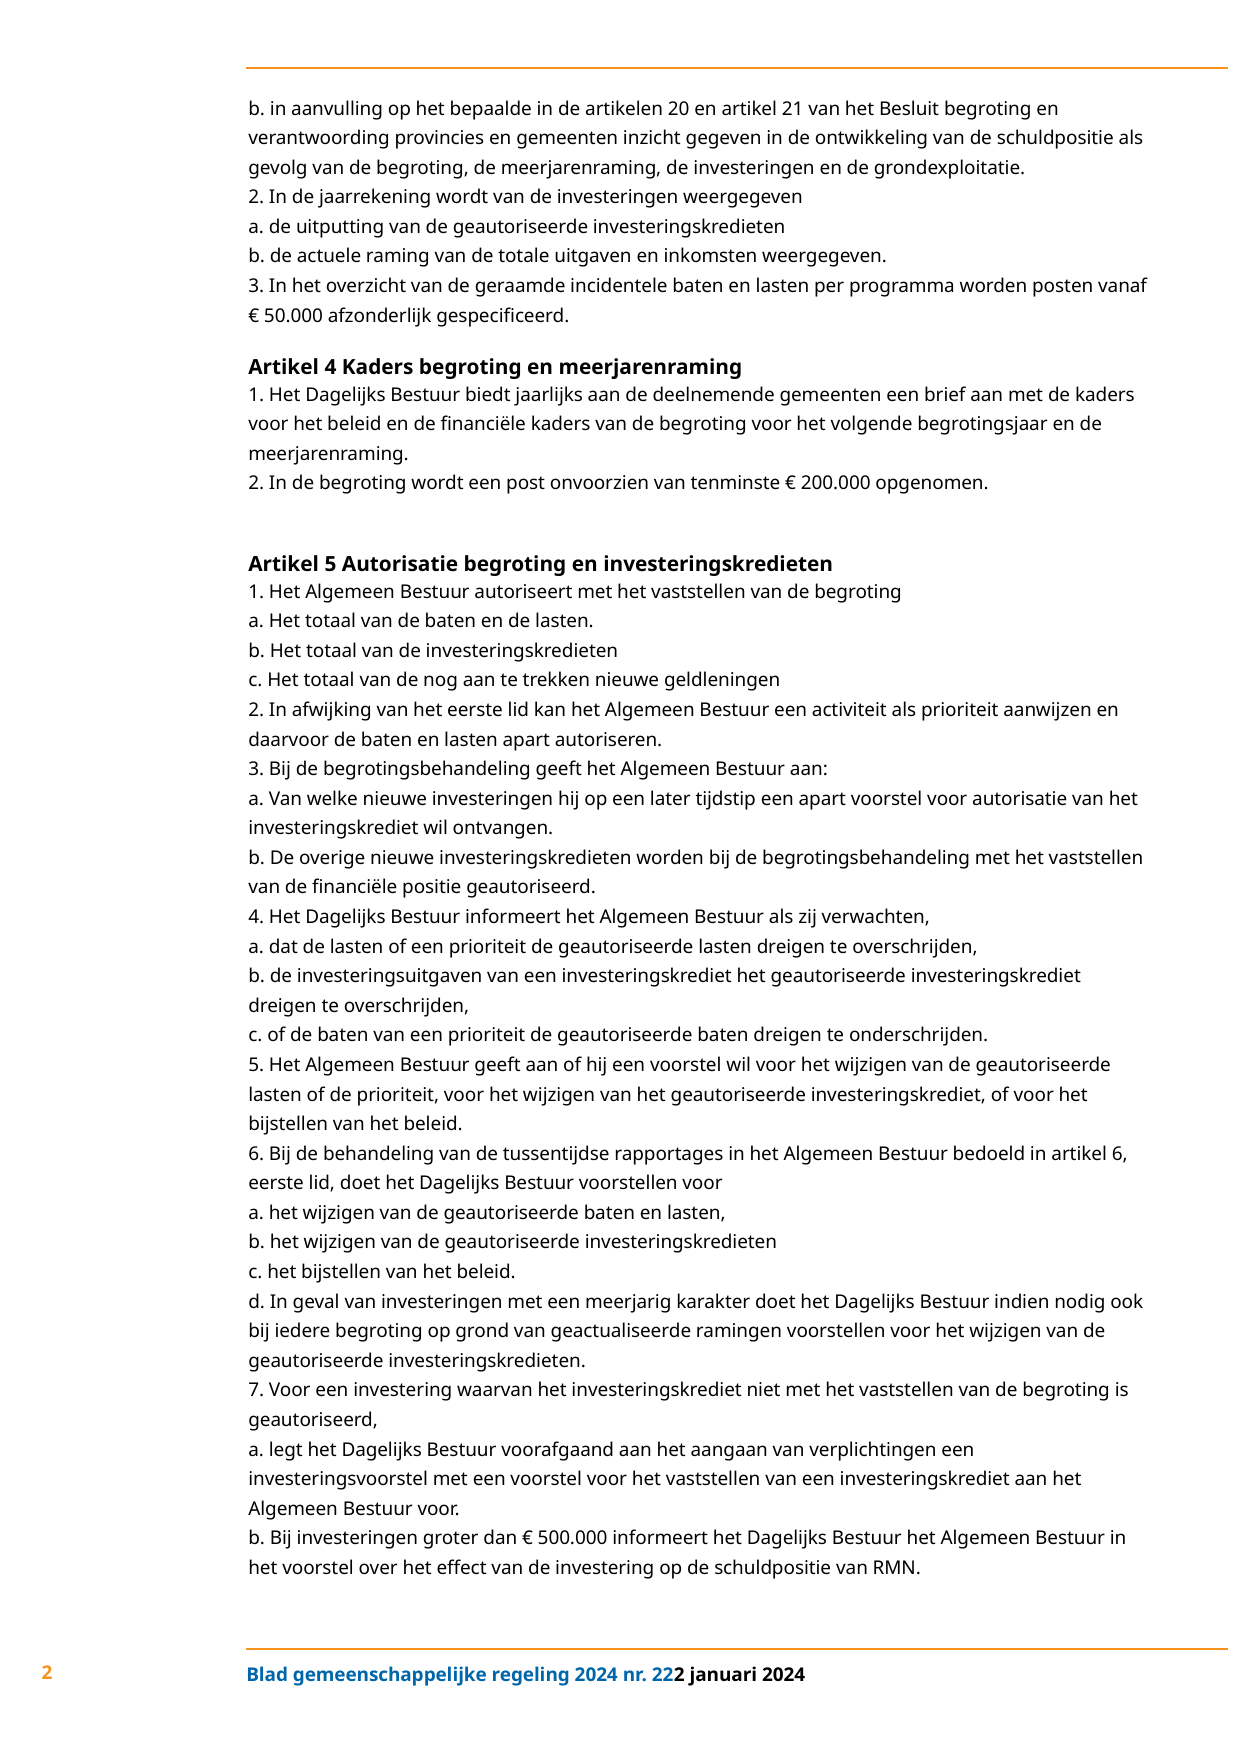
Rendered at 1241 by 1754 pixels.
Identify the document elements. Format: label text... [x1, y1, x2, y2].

text 4. Het Dagelijks Bestuur informeert het Algemeen Bestuur als zij verwachten, [248, 903, 1152, 929]
text a. dat de lasten of een prioriteit de geautoriseerde lasten dreigen te overschrijden, [248, 933, 1152, 959]
text Artikel 5 Autorisatie begroting en investeringskredieten [248, 549, 1152, 578]
text c. of de baten van een prioriteit de geautoriseerde baten dreigen te onderschrijden. [248, 1022, 1152, 1047]
picture [41, 47, 231, 172]
text 2. In afwijking van het eerste lid kan het Algemeen Bestuur een activiteit als prioriteit aanwijzen en daarvoor de baten en lasten apart autoriseren. [248, 696, 1152, 752]
text b. De overige nieuwe investeringskredieten worden bij de begrotingsbehandeling met het vaststellen van de financiële positie geautoriseerd. [248, 844, 1152, 899]
text b. Het totaal van de investeringskredieten [248, 637, 1152, 663]
text a. het wijzigen van de geautoriseerde baten en lasten, [248, 1199, 1152, 1225]
text 2. In de begroting wordt een post onvoorzien van tenminste € 200.000 opgenomen. [248, 469, 1152, 495]
text a. Het totaal van de baten en de lasten. [248, 607, 1152, 633]
text b. het wijzigen van de geautoriseerde investeringskredieten [248, 1229, 1152, 1254]
text 3. Bij de begrotingsbehandeling geeft het Algemeen Bestuur aan: [248, 755, 1152, 781]
text 5. Het Algemeen Bestuur geeft aan of hij een voorstel wil voor het wijzigen van de geautoriseerde lasten of de prioriteit, voor het wijzigen van het geautoriseerde investeringskrediet, of voor het bijstellen van het beleid. [248, 1051, 1152, 1136]
text 6. Bij de behandeling van de tussentijdse rapportages in het Algemeen Bestuur bedoeld in artikel 6, eerste lid, doet het Dagelijks Bestuur voorstellen voor [248, 1140, 1152, 1195]
text a. Van welke nieuwe investeringen hij op een later tijdstip een apart voorstel voor autorisatie van het investeringskrediet wil ontvangen. [248, 785, 1152, 840]
text a. legt het Dagelijks Bestuur voorafgaand aan het aangaan van verplichtingen een investeringsvoorstel met een voorstel voor het vaststellen van een investeringskrediet aan het Algemeen Bestuur voor. [248, 1436, 1152, 1521]
text d. In geval van investeringen met een meerjarig karakter doet het Dagelijks Bestuur indien nodig ook bij iedere begroting op grond van geactualiseerde ramingen voorstellen voor het wijzigen van de geautoriseerde investeringskredieten. [248, 1288, 1152, 1373]
text b. de actuele raming van de totale uitgaven en inkomsten weergegeven. [248, 243, 1152, 268]
text a. de uitputting van de geautoriseerde investeringskredieten [248, 213, 1152, 239]
text b. Bij investeringen groter dan € 500.000 informeert het Dagelijks Bestuur het Algemeen Bestuur in het voorstel over het effect van de investering op de schuldpositie van RMN. [248, 1524, 1152, 1580]
text 3. In het overzicht van de geraamde incidentele baten en lasten per programma worden posten vanaf € 50.000 afzonderlijk gespecificeerd. [248, 272, 1152, 328]
text 2. In de jaarrekening wordt van de investeringen weergegeven [248, 183, 1152, 209]
text 1. Het Dagelijks Bestuur biedt jaarlijks aan de deelnemende gemeenten een brief aan met de kaders voor het beleid en de financiële kaders van de begroting voor het volgende begrotingsjaar en de meerjarenraming. [248, 381, 1152, 466]
text 1. Het Algemeen Bestuur autoriseert met het vaststellen van de begroting [248, 578, 1152, 604]
text 7. Voor een investering waarvan het investeringskrediet niet met het vaststellen van de begroting is geautoriseerd, [248, 1377, 1152, 1432]
text c. het bijstellen van het beleid. [248, 1258, 1152, 1284]
text c. Het totaal van de nog aan te trekken nieuwe geldleningen [248, 667, 1152, 692]
text b. in aanvulling op het bepaalde in de artikelen 20 en artikel 21 van het Besluit begroting en verantwoording provincies en gemeenten inzicht gegeven in de ontwikkeling van de schuldpositie als gevolg van de begroting, de meerjarenraming, de investeringen en de grondexploitatie. [248, 95, 1152, 180]
text b. de investeringsuitgaven van een investeringskrediet het geautoriseerde investeringskrediet dreigen te overschrijden, [248, 962, 1152, 1018]
text Artikel 4 Kaders begroting en meerjarenraming [248, 352, 1152, 381]
